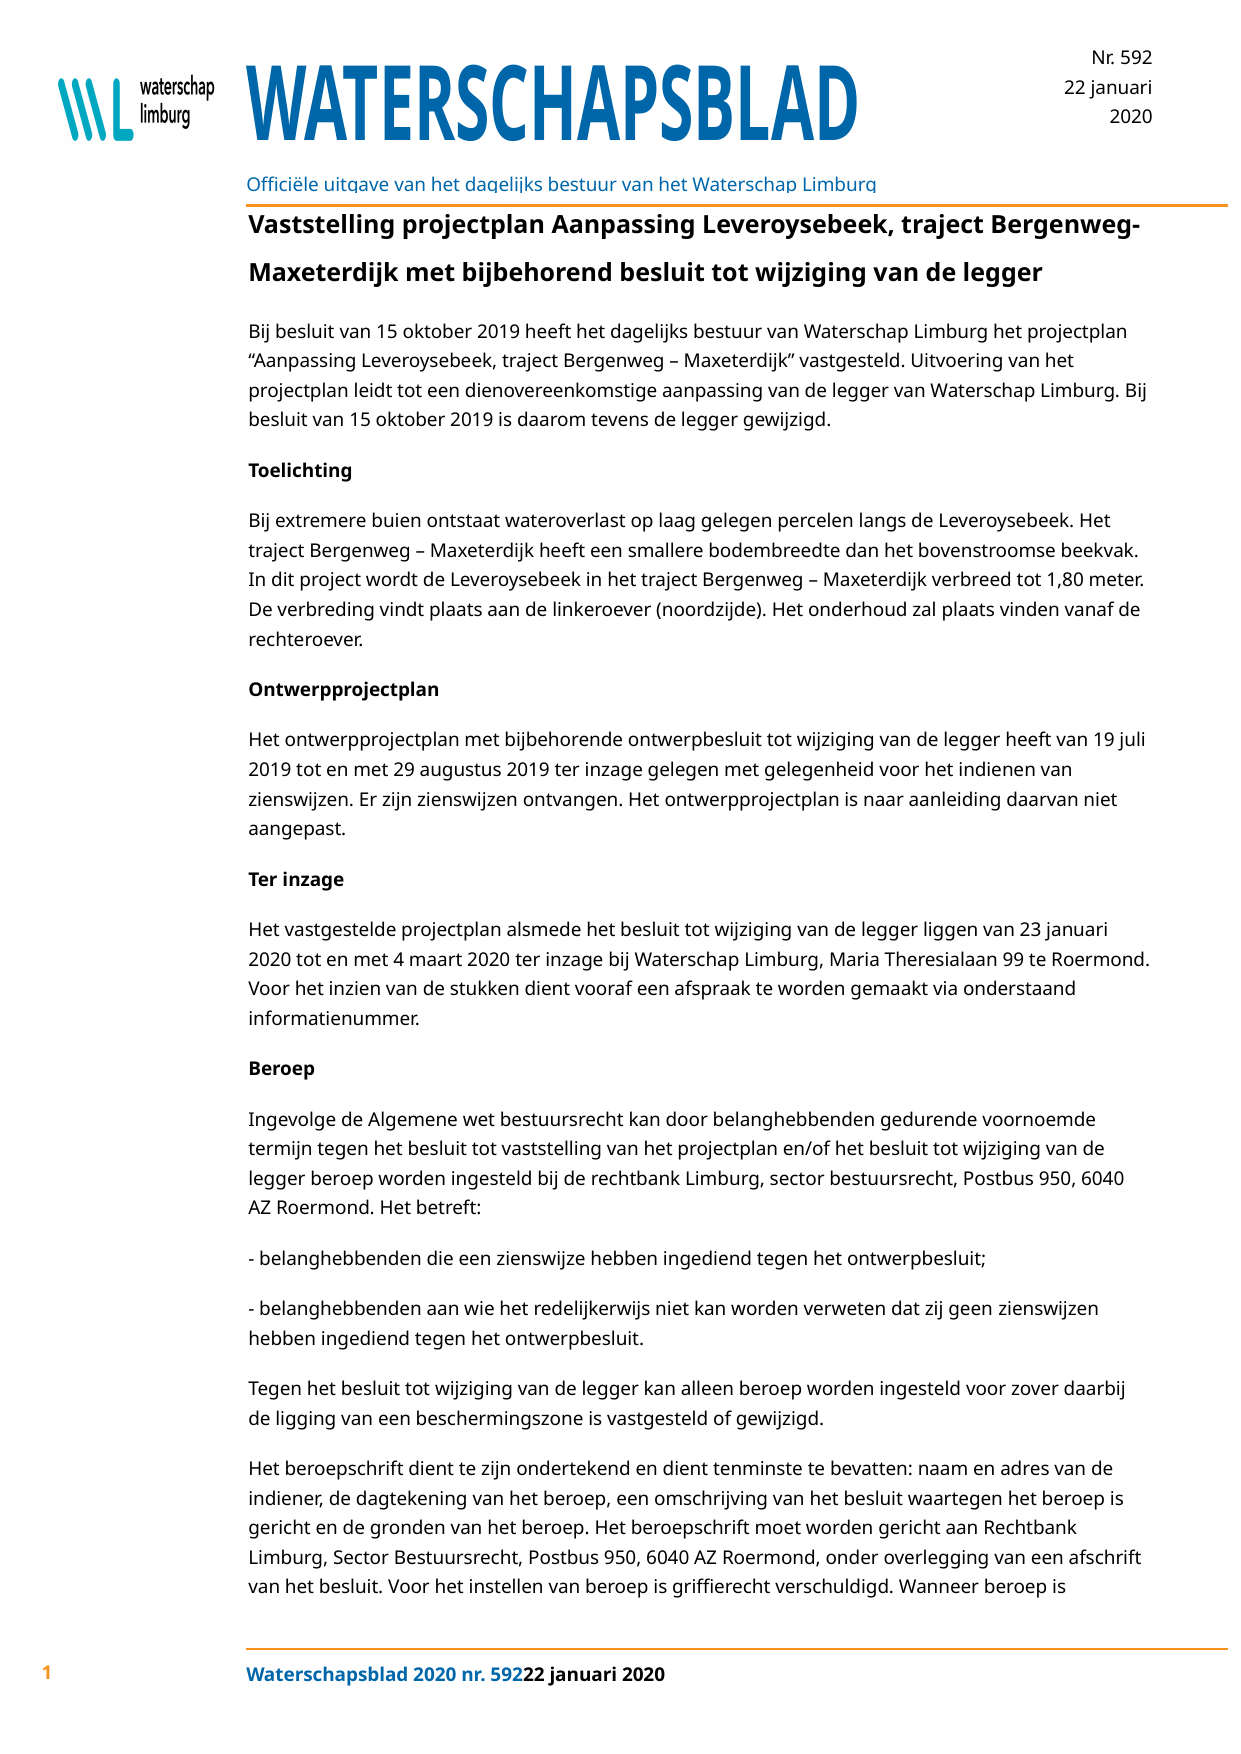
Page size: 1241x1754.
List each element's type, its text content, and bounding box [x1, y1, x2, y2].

text Tegen het besluit tot wijziging van de legger kan alleen beroep worden ingesteld voor zover daarbij de ligging van een beschermingszone is vastgesteld of gewijzigd. [248, 1375, 1152, 1431]
text - belanghebbenden aan wie het redelijkerwijs niet kan worden verweten dat zij geen zienswijzen hebben ingediend tegen het ontwerpbesluit. [248, 1295, 1152, 1351]
text Ontwerpprojectplan [248, 676, 1152, 702]
text - belanghebbenden die een zienswijze hebben ingediend tegen het ontwerpbesluit; [248, 1245, 1152, 1271]
text Vaststelling projectplan Aanpassing Leveroysebeek, traject Bergenweg-Maxeterdijk met bijbehorend besluit tot wijziging van de legger [248, 207, 1152, 288]
text Het ontwerpprojectplan met bijbehorende ontwerpbesluit tot wijziging van de legger heeft van 19 juli 2019 tot en met 29 augustus 2019 ter inzage gelegen met gelegenheid voor het indienen van zienswijzen. Er zijn zienswijzen ontvangen. Het ontwerpprojectplan is naar aanleiding daarvan niet aangepast. [248, 727, 1152, 841]
text Het beroepschrift dient te zijn ondertekend en dient tenminste te bevatten: naam en adres van de indiener, de dagtekening van het beroep, een omschrijving van het besluit waartegen het beroep is gericht en de gronden van het beroep. Het beroepschrift moet worden gericht aan Rechtbank Limburg, Sector Bestuursrecht, Postbus 950, 6040 AZ Roermond, onder overlegging van een afschrift van het besluit. Voor het instellen van beroep is griffierecht verschuldigd. Wanneer beroep is [248, 1455, 1152, 1599]
text Bij extremere buien ontstaat wateroverlast op laag gelegen percelen langs de Leveroysebeek. Het traject Bergenweg – Maxeterdijk heeft een smallere bodembreedte dan het bovenstroomse beekvak. In dit project wordt de Leveroysebeek in het traject Bergenweg – Maxeterdijk verbreed tot 1,80 meter. De verbreding vindt plaats aan de linkeroever (noordzijde). Het onderhoud zal plaats vinden vanaf de rechteroever. [248, 507, 1152, 652]
text Ter inzage [248, 866, 1152, 892]
text Het vastgestelde projectplan alsmede het besluit tot wijziging van de legger liggen van 23 januari 2020 tot en met 4 maart 2020 ter inzage bij Waterschap Limburg, Maria Theresialaan 99 te Roermond. Voor het inzien van de stukken dient vooraf een afspraak te worden gemaakt via onderstaand informatienummer. [248, 916, 1152, 1031]
text Toelichting [248, 457, 1152, 483]
text Ingevolge de Algemene wet bestuursrecht kan door belanghebbenden gedurende voornoemde termijn tegen het besluit tot vaststelling van het projectplan en/of het besluit tot wijziging van de legger beroep worden ingesteld bij de rechtbank Limburg, sector bestuursrecht, Postbus 950, 6040 AZ Roermond. Het betreft: [248, 1106, 1152, 1220]
text Bij besluit van 15 oktober 2019 heeft het dagelijks bestuur van Waterschap Limburg het projectplan “Aanpassing Leveroysebeek, traject Bergenweg – Maxeterdijk” vastgesteld. Uitvoering van het projectplan leidt tot een dienovereenkomstige aanpassing van de legger van Waterschap Limburg. Bij besluit van 15 oktober 2019 is daarom tevens de legger gewijzigd. [248, 318, 1152, 432]
picture [41, 47, 231, 172]
text Beroep [248, 1055, 1152, 1081]
